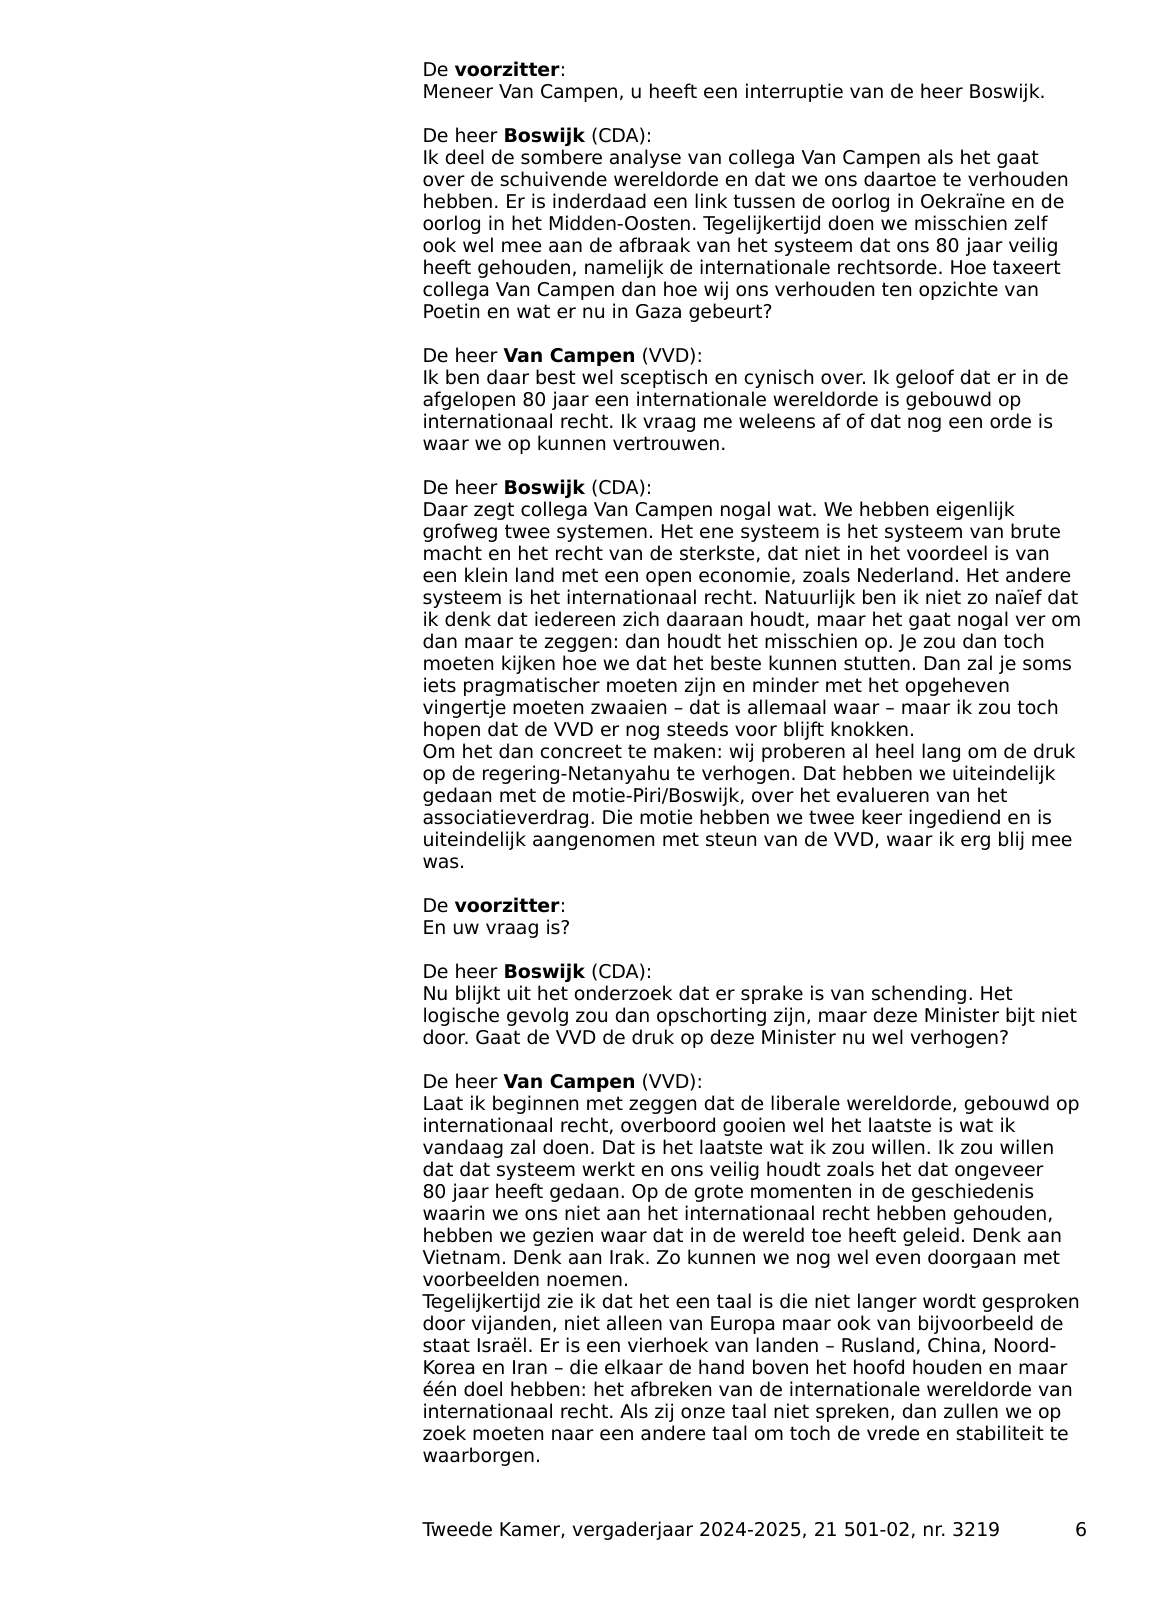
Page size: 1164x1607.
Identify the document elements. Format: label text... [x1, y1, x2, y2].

text De heer Boswijk (CDA): [422, 477, 1087, 499]
text Meneer Van Campen, u heeft een interruptie van de heer Boswijk. [422, 81, 1087, 103]
text En uw vraag is? [422, 917, 1087, 939]
text De heer Boswijk (CDA): [422, 961, 1087, 983]
text Nu blijkt uit het onderzoek dat er sprake is van schending. Het logische gevolg zou dan opschorting zijn, maar deze Minister bijt niet door. Gaat de VVD de druk op deze Minister nu wel verhogen? [422, 983, 1087, 1049]
text Om het dan concreet te maken: wij proberen al heel lang om de druk op de regering-Netanyahu te verhogen. Dat hebben we uiteindelijk gedaan met de motie-Piri/Boswijk, over het evalueren van het associatieverdrag. Die motie hebben we twee keer ingediend en is uiteindelijk aangenomen met steun van de VVD, waar ik erg blij mee was. [422, 741, 1087, 873]
text Laat ik beginnen met zeggen dat de liberale wereldorde, gebouwd op internationaal recht, overboord gooien wel het laatste is wat ik vandaag zal doen. Dat is het laatste wat ik zou willen. Ik zou willen dat dat systeem werkt en ons veilig houdt zoals het dat ongeveer 80 jaar heeft gedaan. Op de grote momenten in de geschiedenis waarin we ons niet aan het internationaal recht hebben gehouden, hebben we gezien waar dat in de wereld toe heeft geleid. Denk aan Vietnam. Denk aan Irak. Zo kunnen we nog wel even doorgaan met voorbeelden noemen. [422, 1093, 1087, 1291]
text Tegelijkertijd zie ik dat het een taal is die niet langer wordt gesproken door vijanden, niet alleen van Europa maar ook van bijvoorbeeld de staat Israël. Er is een vierhoek van landen – Rusland, China, Noord-Korea en Iran – die elkaar de hand boven het hoofd houden en maar één doel hebben: het afbreken van de internationale wereldorde van internationaal recht. Als zij onze taal niet spreken, dan zullen we op zoek moeten naar een andere taal om toch de vrede en stabiliteit te waarborgen. [422, 1291, 1087, 1467]
text De voorzitter: [422, 59, 1087, 81]
text Ik deel de sombere analyse van collega Van Campen als het gaat over de schuivende wereldorde en dat we ons daartoe te verhouden hebben. Er is inderdaad een link tussen de oorlog in Oekraïne en de oorlog in het Midden-Oosten. Tegelijkertijd doen we misschien zelf ook wel mee aan de afbraak van het systeem dat ons 80 jaar veilig heeft gehouden, namelijk de internationale rechtsorde. Hoe taxeert collega Van Campen dan hoe wij ons verhouden ten opzichte van Poetin en wat er nu in Gaza gebeurt? [422, 147, 1087, 323]
text Ik ben daar best wel sceptisch en cynisch over. Ik geloof dat er in de afgelopen 80 jaar een internationale wereldorde is gebouwd op internationaal recht. Ik vraag me weleens af of dat nog een orde is waar we op kunnen vertrouwen. [422, 367, 1087, 455]
text De heer Van Campen (VVD): [422, 1071, 1087, 1093]
text Daar zegt collega Van Campen nogal wat. We hebben eigenlijk grofweg twee systemen. Het ene systeem is het systeem van brute macht en het recht van de sterkste, dat niet in het voordeel is van een klein land met een open economie, zoals Nederland. Het andere systeem is het internationaal recht. Natuurlijk ben ik niet zo naïef dat ik denk dat iedereen zich daaraan houdt, maar het gaat nogal ver om dan maar te zeggen: dan houdt het misschien op. Je zou dan toch moeten kijken hoe we dat het beste kunnen stutten. Dan zal je soms iets pragmatischer moeten zijn en minder met het opgeheven vingertje moeten zwaaien – dat is allemaal waar – maar ik zou toch hopen dat de VVD er nog steeds voor blijft knokken. [422, 499, 1087, 741]
text De heer Van Campen (VVD): [422, 345, 1087, 367]
text De heer Boswijk (CDA): [422, 125, 1087, 147]
text De voorzitter: [422, 895, 1087, 917]
